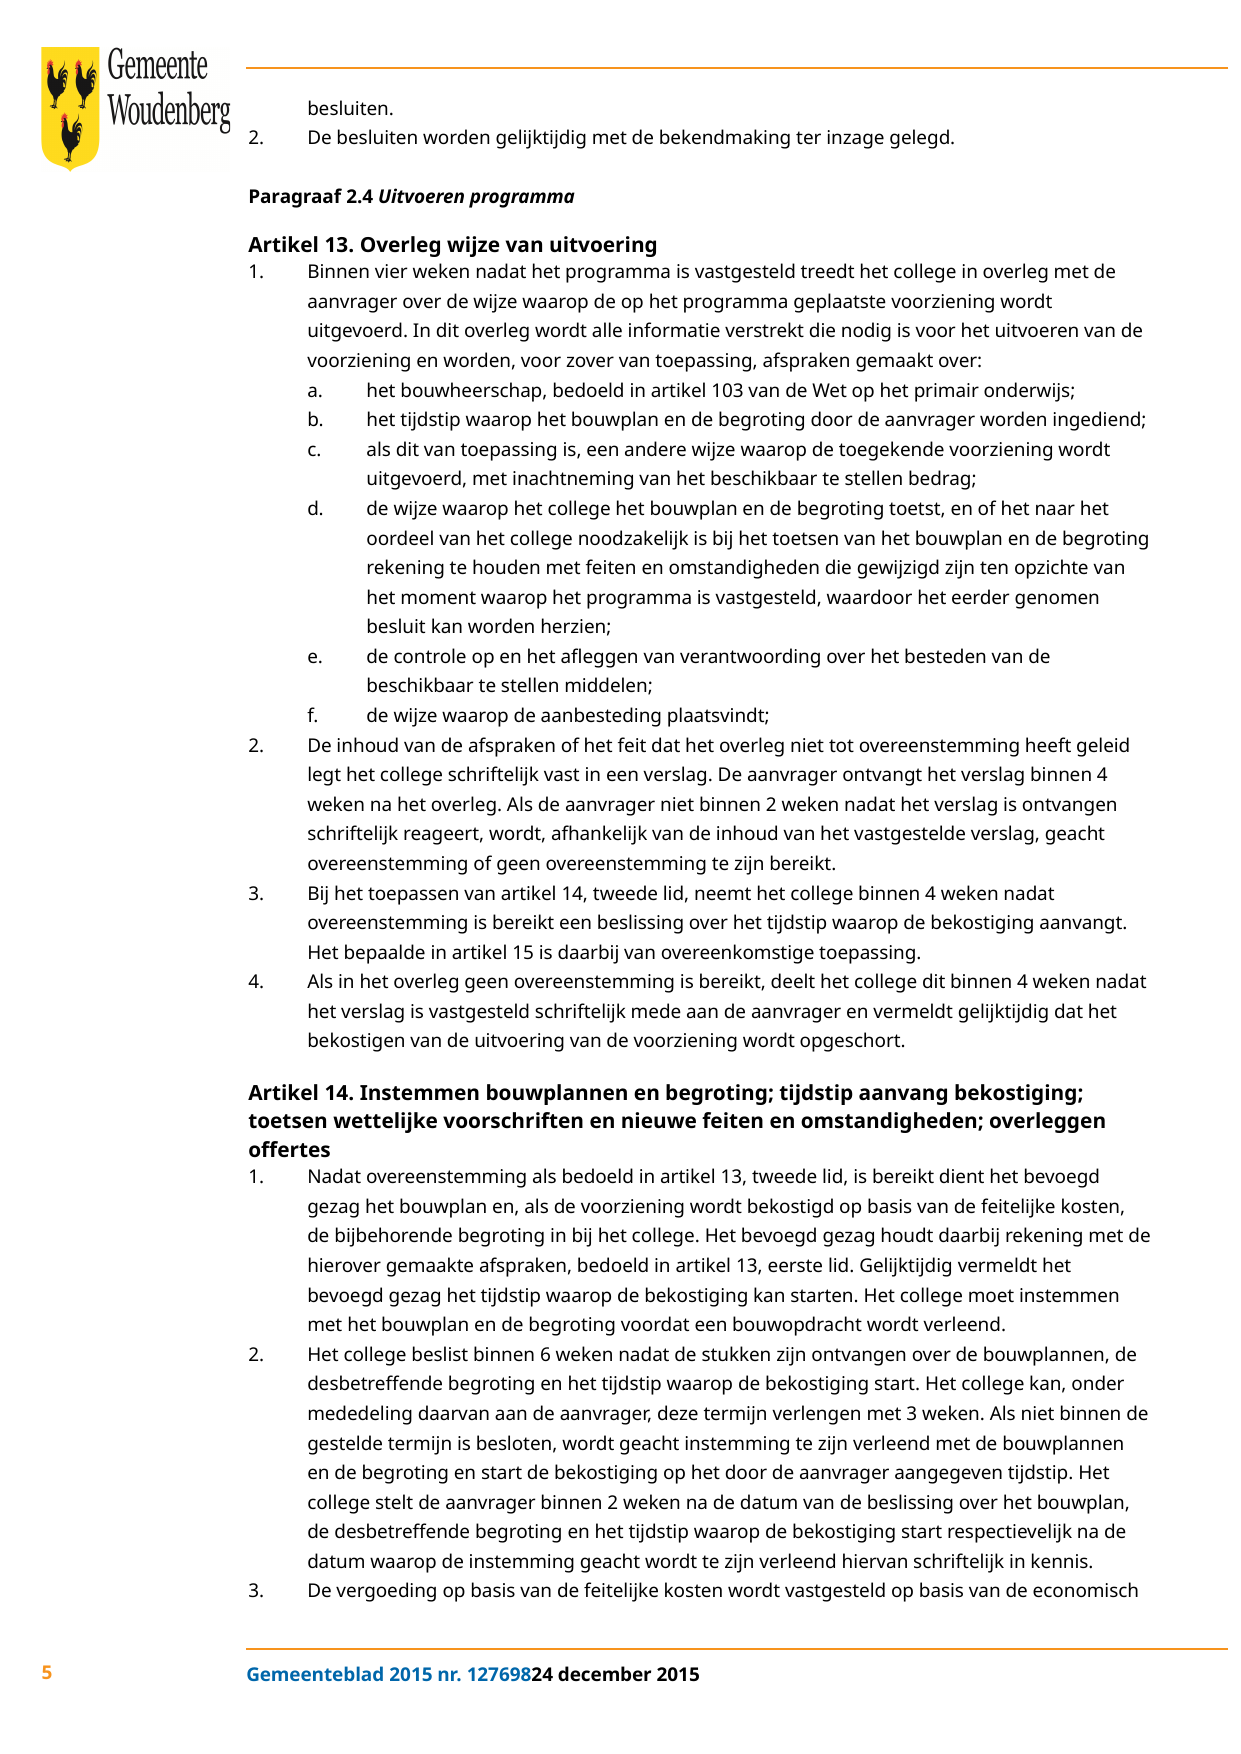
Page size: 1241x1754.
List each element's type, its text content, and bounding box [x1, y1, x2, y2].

list de wijze waarop de aanbesteding plaatsvindt; [307, 702, 1152, 728]
list Nadat overeenstemming als bedoeld in artikel 13, tweede lid, is bereikt dient het bevoegd gezag het bouwplan en, als de voorziening wordt bekostigd op basis van de feitelijke kosten, de bijbehorende begroting in bij het college. Het bevoegd gezag houdt daarbij rekening met de hierover gemaakte afspraken, bedoeld in artikel 13, eerste lid. Gelijktijdig vermeldt het bevoegd gezag het tijdstip waarop de bekostiging kan starten. Het college moet instemmen met het bouwplan en de begroting voordat een bouwopdracht wordt verleend. [248, 1163, 1152, 1337]
text Paragraaf 2.4 Uitvoeren programma [248, 183, 1152, 209]
list Het college beslist binnen 6 weken nadat de stukken zijn ontvangen over de bouwplannen, de desbetreffende begroting en het tijdstip waarop de bekostiging start. Het college kan, onder mededeling daarvan aan de aanvrager, deze termijn verlengen met 3 weken. Als niet binnen de gestelde termijn is besloten, wordt geacht instemming te zijn verleend met de bouwplannen en de begroting en start de bekostiging op het door de aanvrager aangegeven tijdstip. Het college stelt de aanvrager binnen 2 weken na de datum van de beslissing over het bouwplan, de desbetreffende begroting en het tijdstip waarop de bekostiging start respectievelijk na de datum waarop de instemming geacht wordt te zijn verleend hiervan schriftelijk in kennis. [248, 1341, 1152, 1574]
list Als in het overleg geen overeenstemming is bereikt, deelt het college dit binnen 4 weken nadat het verslag is vastgesteld schriftelijk mede aan de aanvrager en vermeldt gelijktijdig dat het bekostigen van de uitvoering van de voorziening wordt opgeschort. [248, 968, 1152, 1053]
list het bouwheerschap, bedoeld in artikel 103 van de Wet op het primair onderwijs; [307, 377, 1152, 403]
list Binnen vier weken nadat het programma is vastgesteld treedt het college in overleg met de aanvrager over de wijze waarop de op het programma geplaatste voorziening wordt uitgevoerd. In dit overleg wordt alle informatie verstrekt die nodig is voor het uitvoeren van de voorziening en worden, voor zover van toepassing, afspraken gemaakt over: [248, 258, 1152, 373]
list De vergoeding op basis van de feitelijke kosten wordt vastgesteld op basis van de economisch [248, 1578, 1152, 1603]
text Artikel 14. Instemmen bouwplannen en begroting; tijdstip aanvang bekostiging; toetsen wettelijke voorschriften en nieuwe feiten en omstandigheden; overleggen offertes [248, 1078, 1152, 1163]
list het tijdstip waarop het bouwplan en de begroting door de aanvrager worden ingediend; [307, 406, 1152, 432]
list De besluiten worden gelijktijdig met de bekendmaking ter inzage gelegd. [248, 124, 1152, 150]
list besluiten. [248, 95, 1152, 121]
list Bij het toepassen van artikel 14, tweede lid, neemt het college binnen 4 weken nadat overeenstemming is bereikt een beslissing over het tijdstip waarop de bekostiging aanvangt. Het bepaalde in artikel 15 is daarbij van overeenkomstige toepassing. [248, 880, 1152, 965]
list de wijze waarop het college het bouwplan en de begroting toetst, en of het naar het oordeel van het college noodzakelijk is bij het toetsen van het bouwplan en de begroting rekening te houden met feiten en omstandigheden die gewijzigd zijn ten opzichte van het moment waarop het programma is vastgesteld, waardoor het eerder genomen besluit kan worden herzien; [307, 495, 1152, 639]
list als dit van toepassing is, een andere wijze waarop de toegekende voorziening wordt uitgevoerd, met inachtneming van het beschikbaar te stellen bedrag; [307, 436, 1152, 491]
picture [41, 47, 231, 172]
text Artikel 13. Overleg wijze van uitvoering [248, 230, 1152, 258]
list De inhoud van de afspraken of het feit dat het overleg niet tot overeenstemming heeft geleid legt het college schriftelijk vast in een verslag. De aanvrager ontvangt het verslag binnen 4 weken na het overleg. Als de aanvrager niet binnen 2 weken nadat het verslag is ontvangen schriftelijk reageert, wordt, afhankelijk van de inhoud van het vastgestelde verslag, geacht overeenstemming of geen overeenstemming te zijn bereikt. [248, 732, 1152, 876]
list de controle op en het afleggen van verantwoording over het besteden van de beschikbaar te stellen middelen; [307, 643, 1152, 698]
